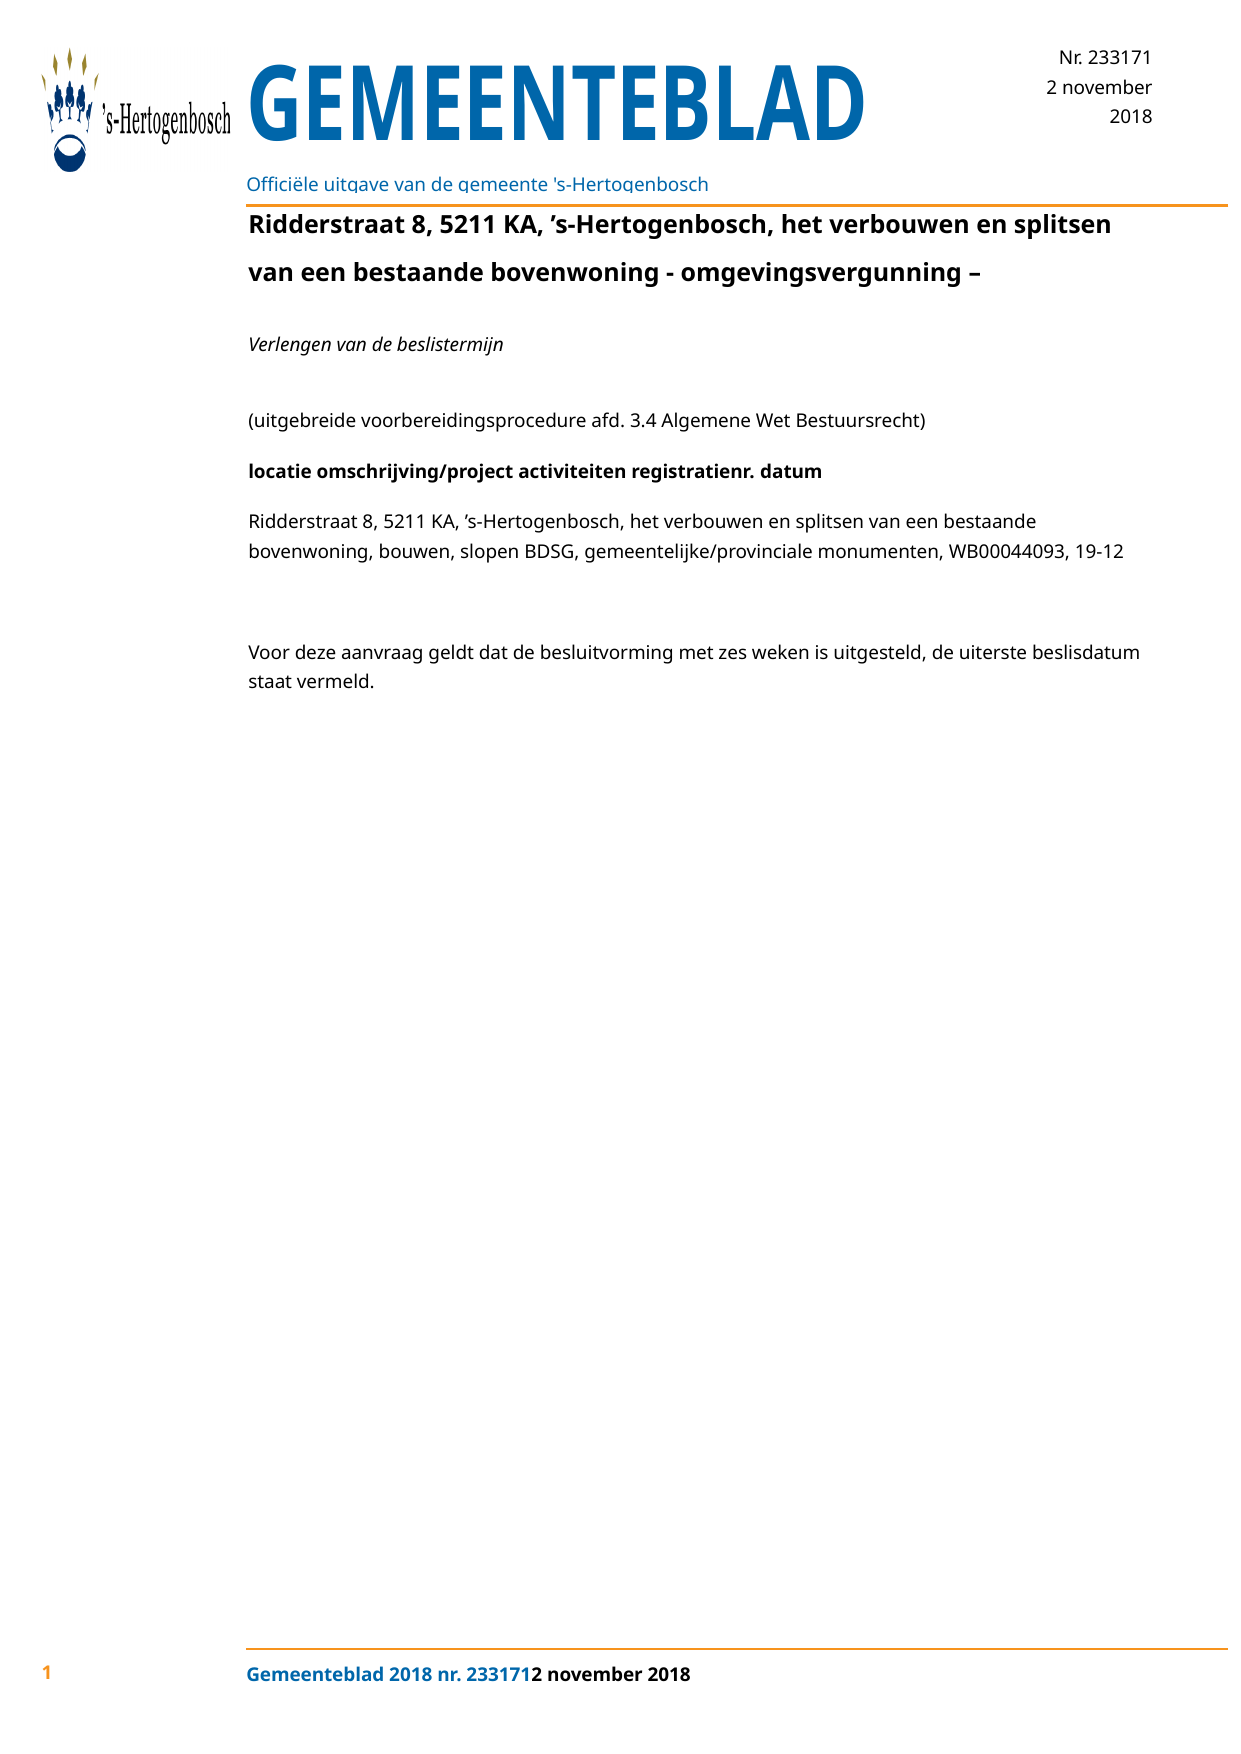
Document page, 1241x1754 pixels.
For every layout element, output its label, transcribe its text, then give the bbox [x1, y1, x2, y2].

text Verlengen van de beslistermijn [248, 331, 1152, 357]
text (uitgebreide voorbereidingsprocedure afd. 3.4 Algemene Wet Bestuursrecht) [248, 408, 1152, 433]
text Voor deze aanvraag geldt dat de besluitvorming met zes weken is uitgesteld, de uiterste beslisdatum staat vermeld. [248, 639, 1152, 694]
text Ridderstraat 8, 5211 KA, ’s-Hertogenbosch, het verbouwen en splitsen van een bestaande bovenwoning, bouwen, slopen BDSG, gemeentelijke/provinciale monumenten, WB00044093, 19-12 [248, 508, 1152, 564]
picture [41, 47, 231, 172]
text locatie omschrijving/project activiteiten registratienr. datum [248, 458, 1152, 484]
text Ridderstraat 8, 5211 KA, ’s-Hertogenbosch, het verbouwen en splitsen van een bestaande bovenwoning - omgevingsvergunning – [248, 207, 1152, 288]
